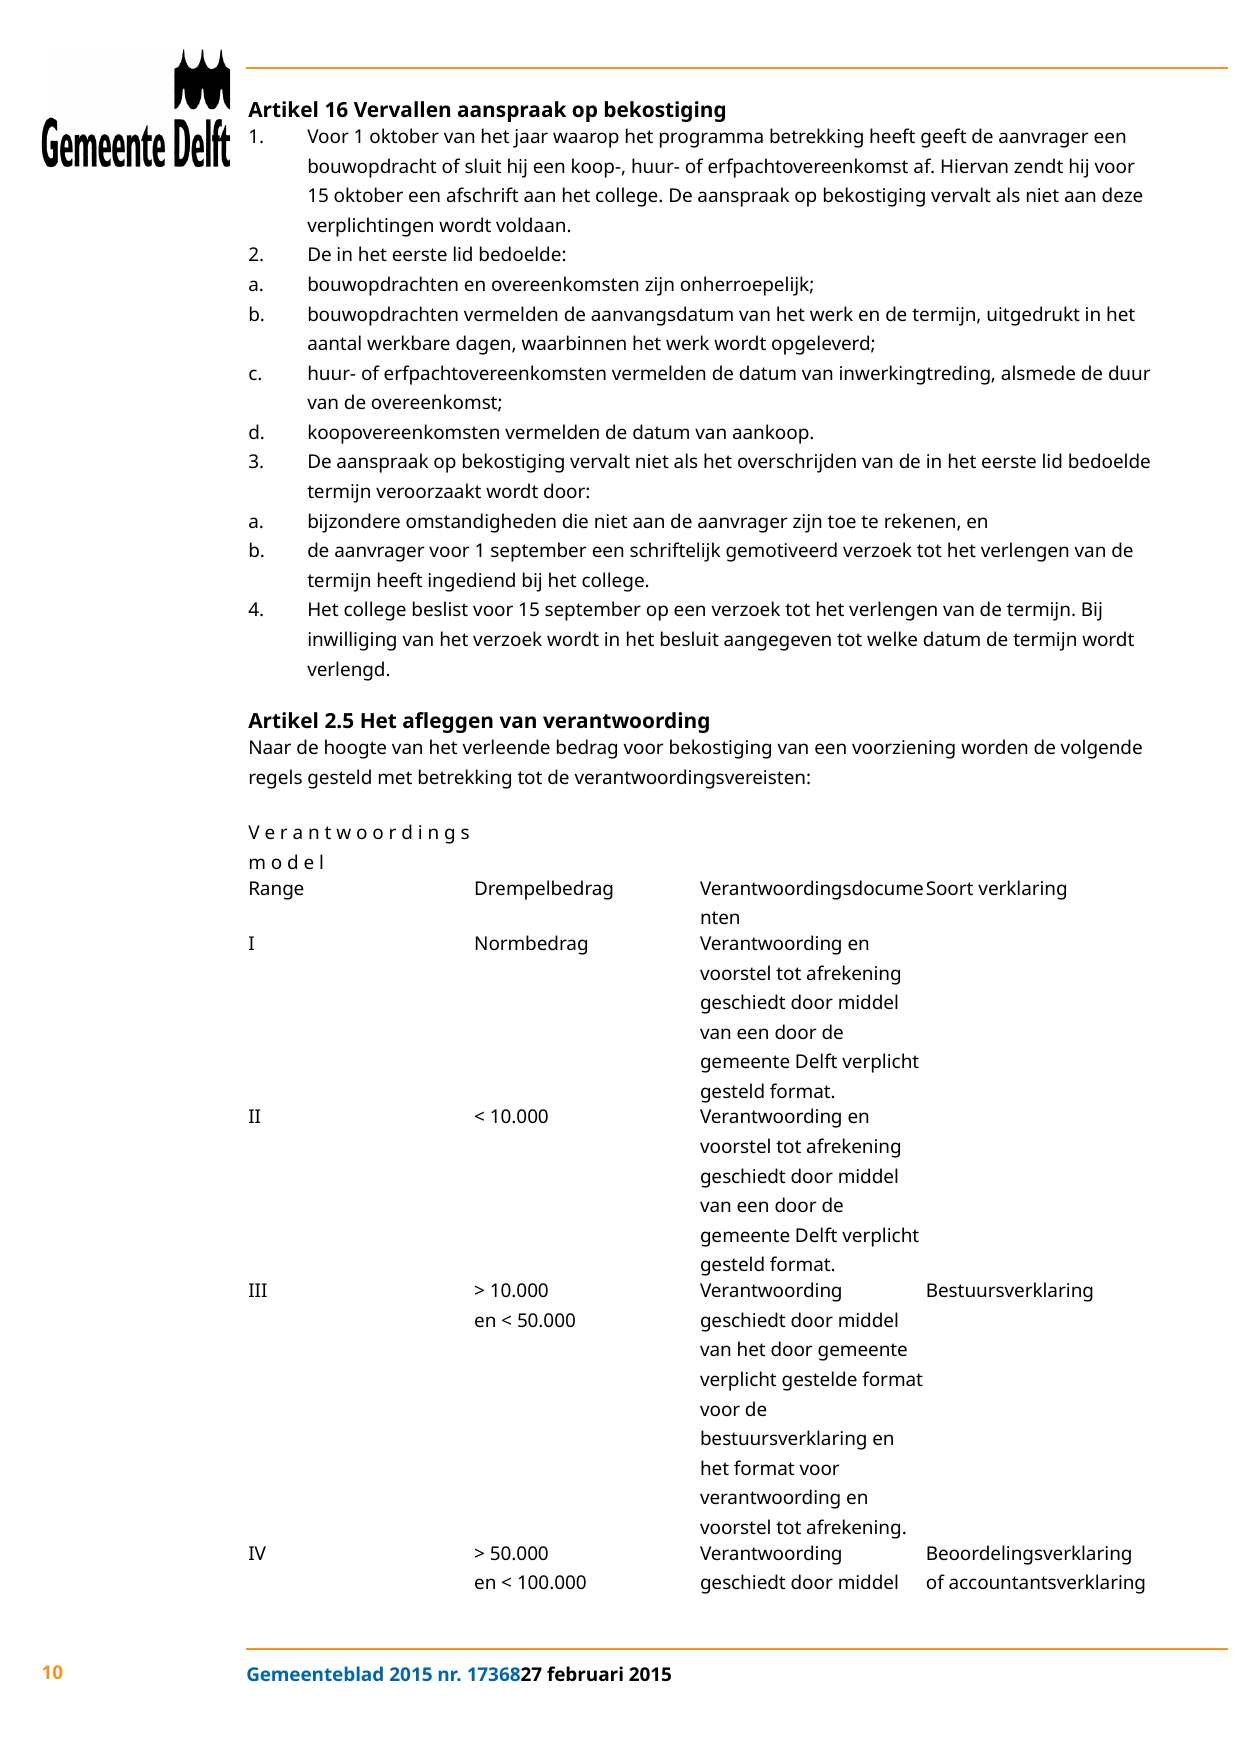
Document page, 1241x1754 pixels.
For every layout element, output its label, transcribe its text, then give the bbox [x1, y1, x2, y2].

list bouwopdrachten vermelden de aanvangsdatum van het werk en de termijn, uitgedrukt in het aantal werkbare dagen, waarbinnen het werk wordt opgeleverd; [248, 301, 1152, 356]
table_cell Verantwoordingsdocumenten [700, 875, 926, 930]
table_cell [926, 930, 1152, 1104]
text Artikel 16 Vervallen aanspraak op bekostiging [248, 95, 1152, 123]
list koopovereenkomsten vermelden de datum van aankoop. [248, 419, 1152, 445]
table_cell Verantwoording geschiedt door middel [700, 1540, 926, 1595]
list De aanspraak op bekostiging vervalt niet als het overschrijden van de in het eerste lid bedoelde termijn veroorzaakt wordt door: [248, 449, 1152, 504]
list huur- of erfpachtovereenkomsten vermelden de datum van inwerkingtreding, alsmede de duur van de overeenkomst; [248, 360, 1152, 415]
table_cell Verantwoording geschiedt door middel van het door gemeente verplicht gestelde format voor de bestuursverklaring en het format voor verantwoording en voorstel tot afrekening. [700, 1278, 926, 1540]
text Artikel 2.5 Het afleggen van verantwoording [248, 706, 1152, 734]
list Het college beslist voor 15 september op een verzoek tot het verlengen van de termijn. Bij inwilliging van het verzoek wordt in het besluit aangegeven tot welke datum de termijn wordt verlengd. [248, 597, 1152, 681]
table_cell Verantwoording en voorstel tot afrekening geschiedt door middel van een door de gemeente Delft verplicht gesteld format. [700, 930, 926, 1104]
table_cell I [248, 930, 474, 1104]
table_cell Verantwoording en voorstel tot afrekening geschiedt door middel van een door de gemeente Delft verplicht gesteld format. [700, 1104, 926, 1277]
table_cell IV [248, 1540, 474, 1595]
list bijzondere omstandigheden die niet aan de aanvrager zijn toe te rekenen, en [248, 508, 1152, 533]
table_cell [926, 1104, 1152, 1277]
table_cell III [248, 1278, 474, 1540]
list de aanvrager voor 1 september een schriftelijk gemotiveerd verzoek tot het verlengen van de termijn heeft ingediend bij het college. [248, 537, 1152, 593]
table_cell > 50.000 en < 100.000 [474, 1540, 700, 1595]
table_cell Soort verklaring [926, 875, 1152, 930]
picture [41, 47, 231, 172]
table_cell > 10.000 en < 50.000 [474, 1278, 700, 1540]
table_cell Drempelbedrag [474, 875, 700, 930]
list bouwopdrachten en overeenkomsten zijn onherroepelijk; [248, 271, 1152, 297]
table_header V e r a n t w o o r d i n g s m o d e l [248, 820, 474, 875]
list Voor 1 oktober van het jaar waarop het programma betrekking heeft geeft de aanvrager een bouwopdracht of sluit hij een koop-, huur- of erfpachtovereenkomst af. Hiervan zendt hij voor 15 oktober een afschrift aan het college. De aanspraak op bekostiging vervalt als niet aan deze verplichtingen wordt voldaan. [248, 123, 1152, 238]
table_cell Range [248, 875, 474, 930]
table_cell Beoordelingsverklaring of accountantsverklaring [926, 1540, 1152, 1595]
list De in het eerste lid bedoelde: [248, 242, 1152, 267]
table_cell Bestuursverklaring [926, 1278, 1152, 1540]
table_cell < 10.000 [474, 1104, 700, 1277]
table_cell II [248, 1104, 474, 1277]
table_cell Normbedrag [474, 930, 700, 1104]
text Naar de hoogte van het verleende bedrag voor bekostiging van een voorziening worden de volgende regels gesteld met betrekking tot de verantwoordingsvereisten: [248, 734, 1152, 790]
